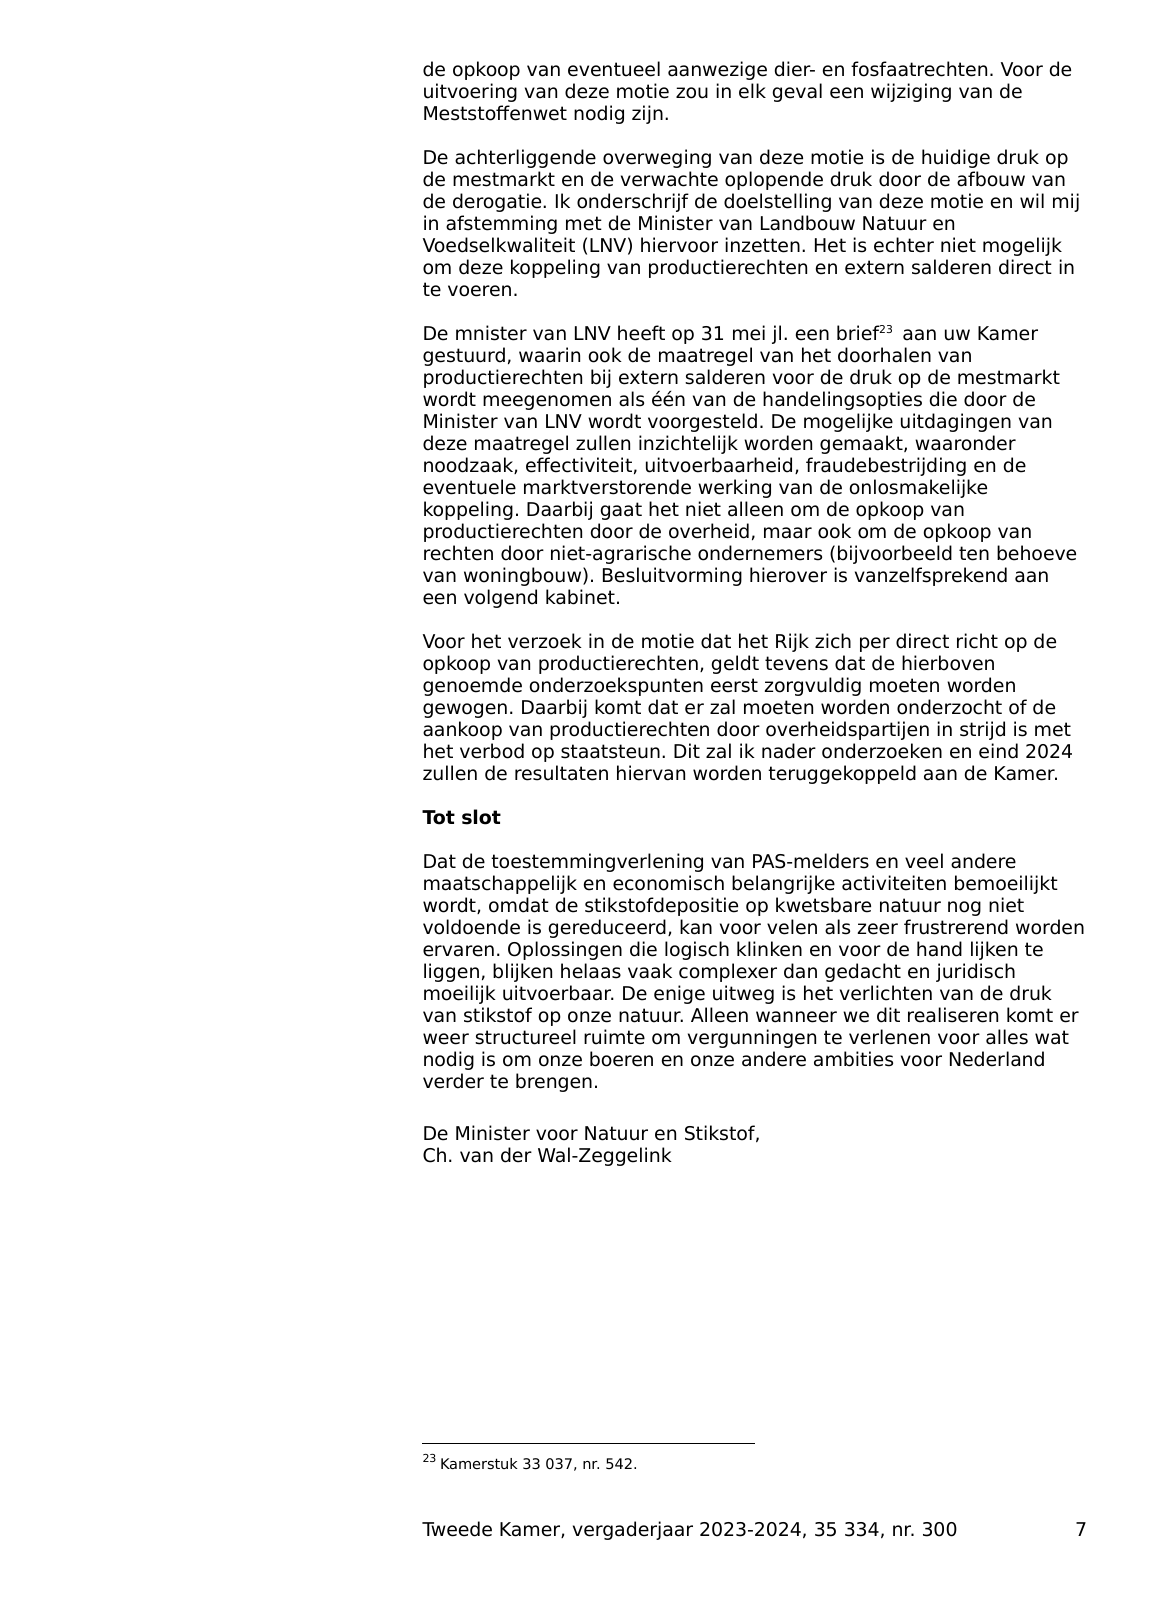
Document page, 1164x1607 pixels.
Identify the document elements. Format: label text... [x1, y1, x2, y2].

text de opkoop van eventueel aanwezige dier- en fosfaatrechten. Voor de uitvoering van deze motie zou in elk geval een wijziging van de Meststoffenwet nodig zijn. [422, 59, 1087, 125]
text De achterliggende overweging van deze motie is de huidige druk op de mestmarkt en de verwachte oplopende druk door de afbouw van de derogatie. Ik onderschrijf de doelstelling van deze motie en wil mij in afstemming met de Minister van Landbouw Natuur en Voedselkwaliteit (LNV) hiervoor inzetten. Het is echter niet mogelijk om deze koppeling van productierechten en extern salderen direct in te voeren. [422, 147, 1087, 301]
text Kamerstuk 33 037, nr. 542. [422, 1452, 1087, 1474]
text Voor het verzoek in de motie dat het Rijk zich per direct richt op de opkoop van productierechten, geldt tevens dat de hierboven genoemde onderzoekspunten eerst zorgvuldig moeten worden gewogen. Daarbij komt dat er zal moeten worden onderzocht of de aankoop van productierechten door overheidspartijen in strijd is met het verbod op staatsteun. Dit zal ik nader onderzoeken en eind 2024 zullen de resultaten hiervan worden teruggekoppeld aan de Kamer. [422, 631, 1087, 785]
subtitle Tot slot [422, 807, 1087, 829]
text Dat de toestemmingverlening van PAS-melders en veel andere maatschappelijk en economisch belangrijke activiteiten bemoeilijkt wordt, omdat de stikstofdepositie op kwetsbare natuur nog niet voldoende is gereduceerd, kan voor velen als zeer frustrerend worden ervaren. Oplossingen die logisch klinken en voor de hand lijken te liggen, blijken helaas vaak complexer dan gedacht en juridisch moeilijk uitvoerbaar. De enige uitweg is het verlichten van de druk van stikstof op onze natuur. Alleen wanneer we dit realiseren komt er weer structureel ruimte om vergunningen te verlenen voor alles wat nodig is om onze boeren en onze andere ambities voor Nederland verder te brengen. [422, 851, 1087, 1093]
text De Minister voor Natuur en Stikstof, Ch. van der Wal-Zeggelink [422, 1123, 1087, 1167]
text De mnister van LNV heeft op 31 mei jl. een brief aan uw Kamer gestuurd, waarin ook de maatregel van het doorhalen van productierechten bij extern salderen voor de druk op de mestmarkt wordt meegenomen als één van de handelingsopties die door de Minister van LNV wordt voorgesteld. De mogelijke uitdagingen van deze maatregel zullen inzichtelijk worden gemaakt, waaronder noodzaak, effectiviteit, uitvoerbaarheid, fraudebestrijding en de eventuele marktverstorende werking van de onlosmakelijke koppeling. Daarbij gaat het niet alleen om de opkoop van productierechten door de overheid, maar ook om de opkoop van rechten door niet-agrarische ondernemers (bijvoorbeeld ten behoeve van woningbouw). Besluitvorming hierover is vanzelfsprekend aan een volgend kabinet. [422, 323, 1087, 609]
